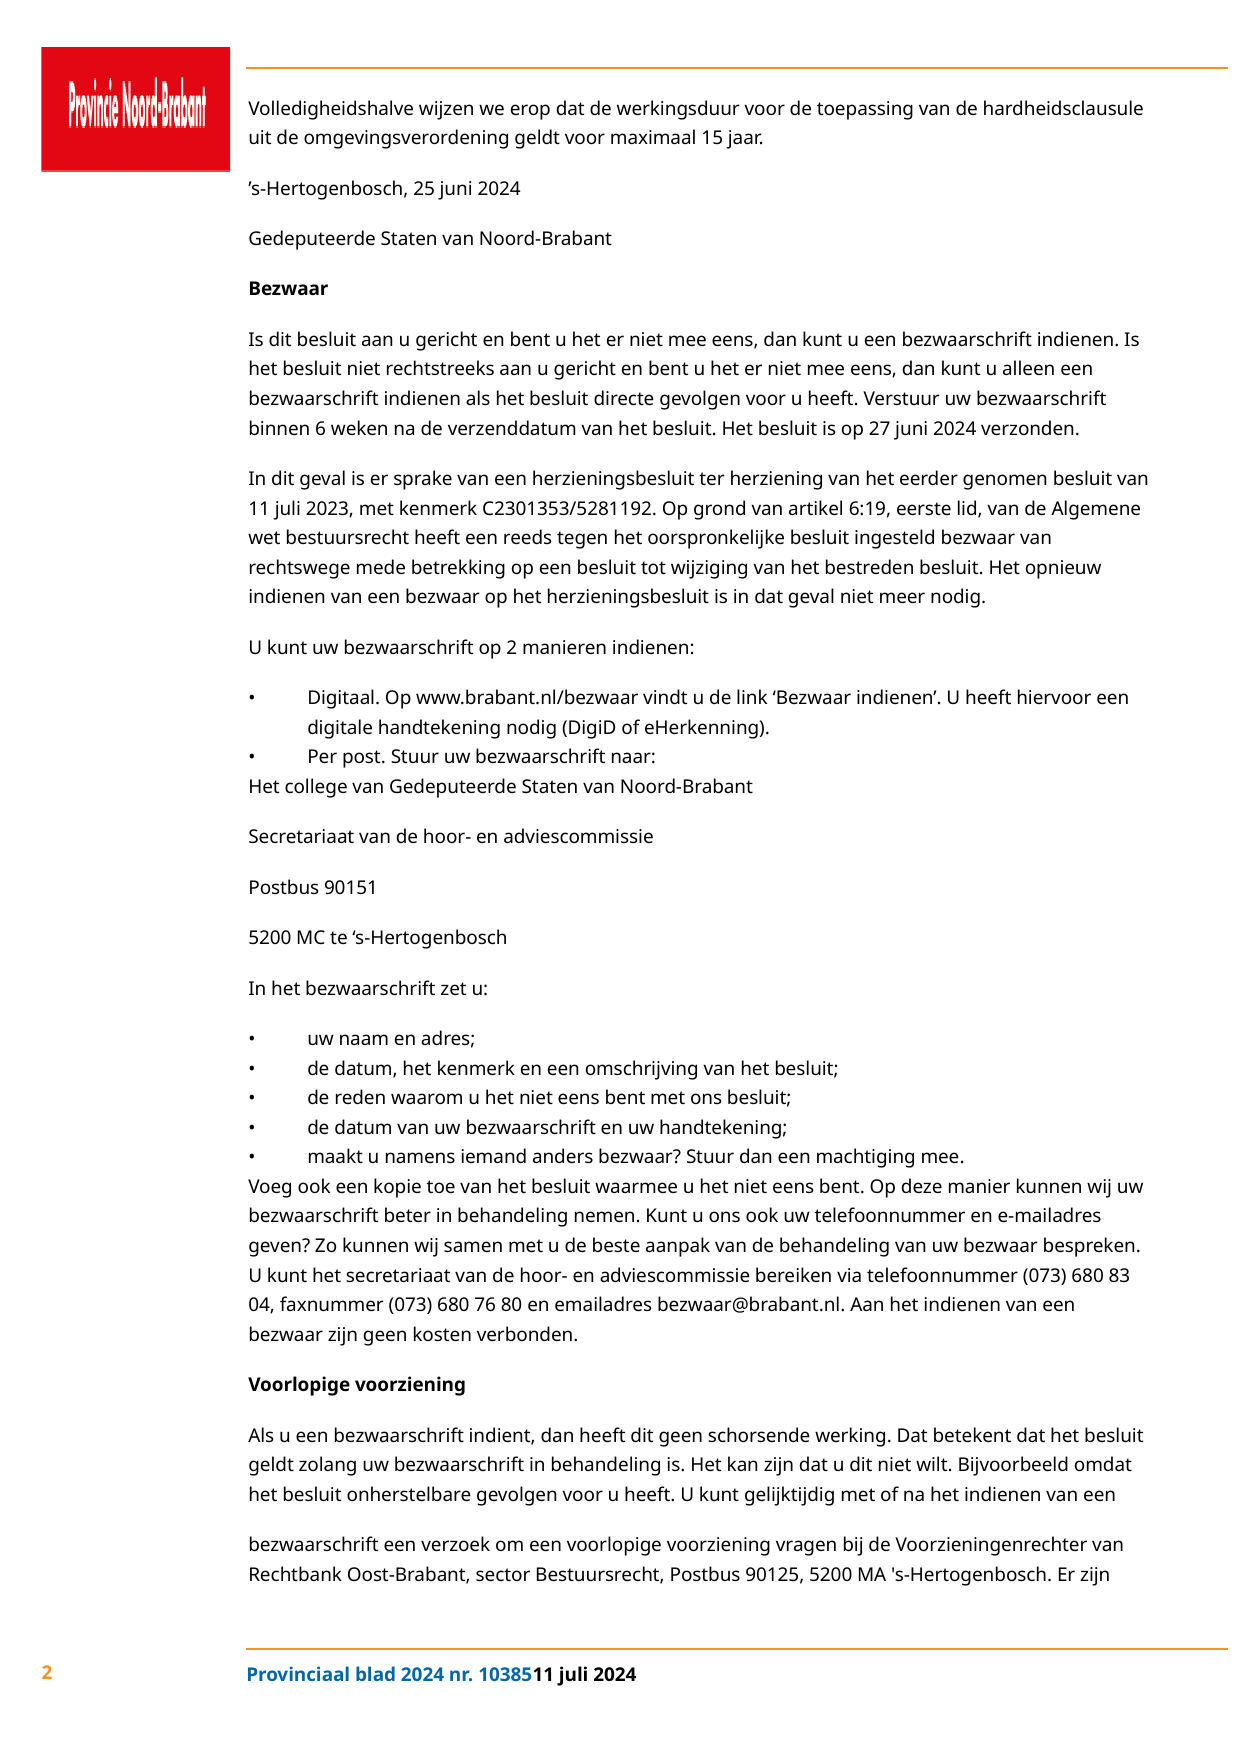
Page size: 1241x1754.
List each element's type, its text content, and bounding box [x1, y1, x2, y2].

text In dit geval is er sprake van een herzieningsbesluit ter herziening van het eerder genomen besluit van 11 juli 2023, met kenmerk C2301353/5281192. Op grond van artikel 6:19, eerste lid, van de Algemene wet bestuursrecht heeft een reeds tegen het oorspronkelijke besluit ingesteld bezwaar van rechtswege mede betrekking op een besluit tot wijziging van het bestreden besluit. Het opnieuw indienen van een bezwaar op het herzieningsbesluit is in dat geval niet meer nodig. [248, 465, 1152, 609]
list de datum, het kenmerk en een omschrijving van het besluit; [248, 1055, 1152, 1081]
text Postbus 90151 [248, 874, 1152, 900]
list uw naam en adres; [248, 1025, 1152, 1051]
text Bezwaar [248, 276, 1152, 301]
text ’s-Hertogenbosch, 25 juni 2024 [248, 175, 1152, 201]
picture [41, 47, 231, 172]
text Is dit besluit aan u gericht en bent u het er niet mee eens, dan kunt u een bezwaarschrift indienen. Is het besluit niet rechtstreeks aan u gericht en bent u het er niet mee eens, dan kunt u alleen een bezwaarschrift indienen als het besluit directe gevolgen voor u heeft. Verstuur uw bezwaarschrift binnen 6 weken na de verzenddatum van het besluit. Het besluit is op 27 juni 2024 verzonden. [248, 326, 1152, 441]
text Als u een bezwaarschrift indient, dan heeft dit geen schorsende werking. Dat betekent dat het besluit geldt zolang uw bezwaarschrift in behandeling is. Het kan zijn dat u dit niet wilt. Bijvoorbeeld omdat het besluit onherstelbare gevolgen voor u heeft. U kunt gelijktijdig met of na het indienen van een [248, 1422, 1152, 1507]
list de reden waarom u het niet eens bent met ons besluit; [248, 1084, 1152, 1110]
list maakt u namens iemand anders bezwaar? Stuur dan een machtiging mee. [248, 1143, 1152, 1169]
list de datum van uw bezwaarschrift en uw handtekening; [248, 1114, 1152, 1140]
text Gedeputeerde Staten van Noord-Brabant [248, 225, 1152, 251]
text Secretariaat van de hoor- en adviescommissie [248, 823, 1152, 849]
text 5200 MC te ‘s-Hertogenbosch [248, 924, 1152, 950]
list Digitaal. Op www.brabant.nl/bezwaar vindt u de link ‘Bezwaar indienen’. U heeft hiervoor een digitale handtekening nodig (DigiD of eHerkenning). [248, 684, 1152, 740]
text U kunt uw bezwaarschrift op 2 manieren indienen: [248, 634, 1152, 660]
list Per post. Stuur uw bezwaarschrift naar: [248, 743, 1152, 769]
text bezwaarschrift een verzoek om een voorlopige voorziening vragen bij de Voorzieningenrechter van Rechtbank Oost-Brabant, sector Bestuursrecht, Postbus 90125, 5200 MA 's-Hertogenbosch. Er zijn [248, 1531, 1152, 1587]
text In het bezwaarschrift zet u: [248, 975, 1152, 1001]
text Voeg ook een kopie toe van het besluit waarmee u het niet eens bent. Op deze manier kunnen wij uw bezwaarschrift beter in behandeling nemen. Kunt u ons ook uw telefoonnummer en e-mailadres geven? Zo kunnen wij samen met u de beste aanpak van de behandeling van uw bezwaar bespreken. U kunt het secretariaat van de hoor- en adviescommissie bereiken via telefoonnummer (073) 680 83 04, faxnummer (073) 680 76 80 en emailadres bezwaar@brabant.nl. Aan het indienen van een bezwaar zijn geen kosten verbonden. [248, 1173, 1152, 1347]
text Volledigheidshalve wijzen we erop dat de werkingsduur voor de toepassing van de hardheidsclausule uit de omgevingsverordening geldt voor maximaal 15 jaar. [248, 95, 1152, 150]
text Voorlopige voorziening [248, 1371, 1152, 1397]
text Het college van Gedeputeerde Staten van Noord-Brabant [248, 773, 1152, 799]
